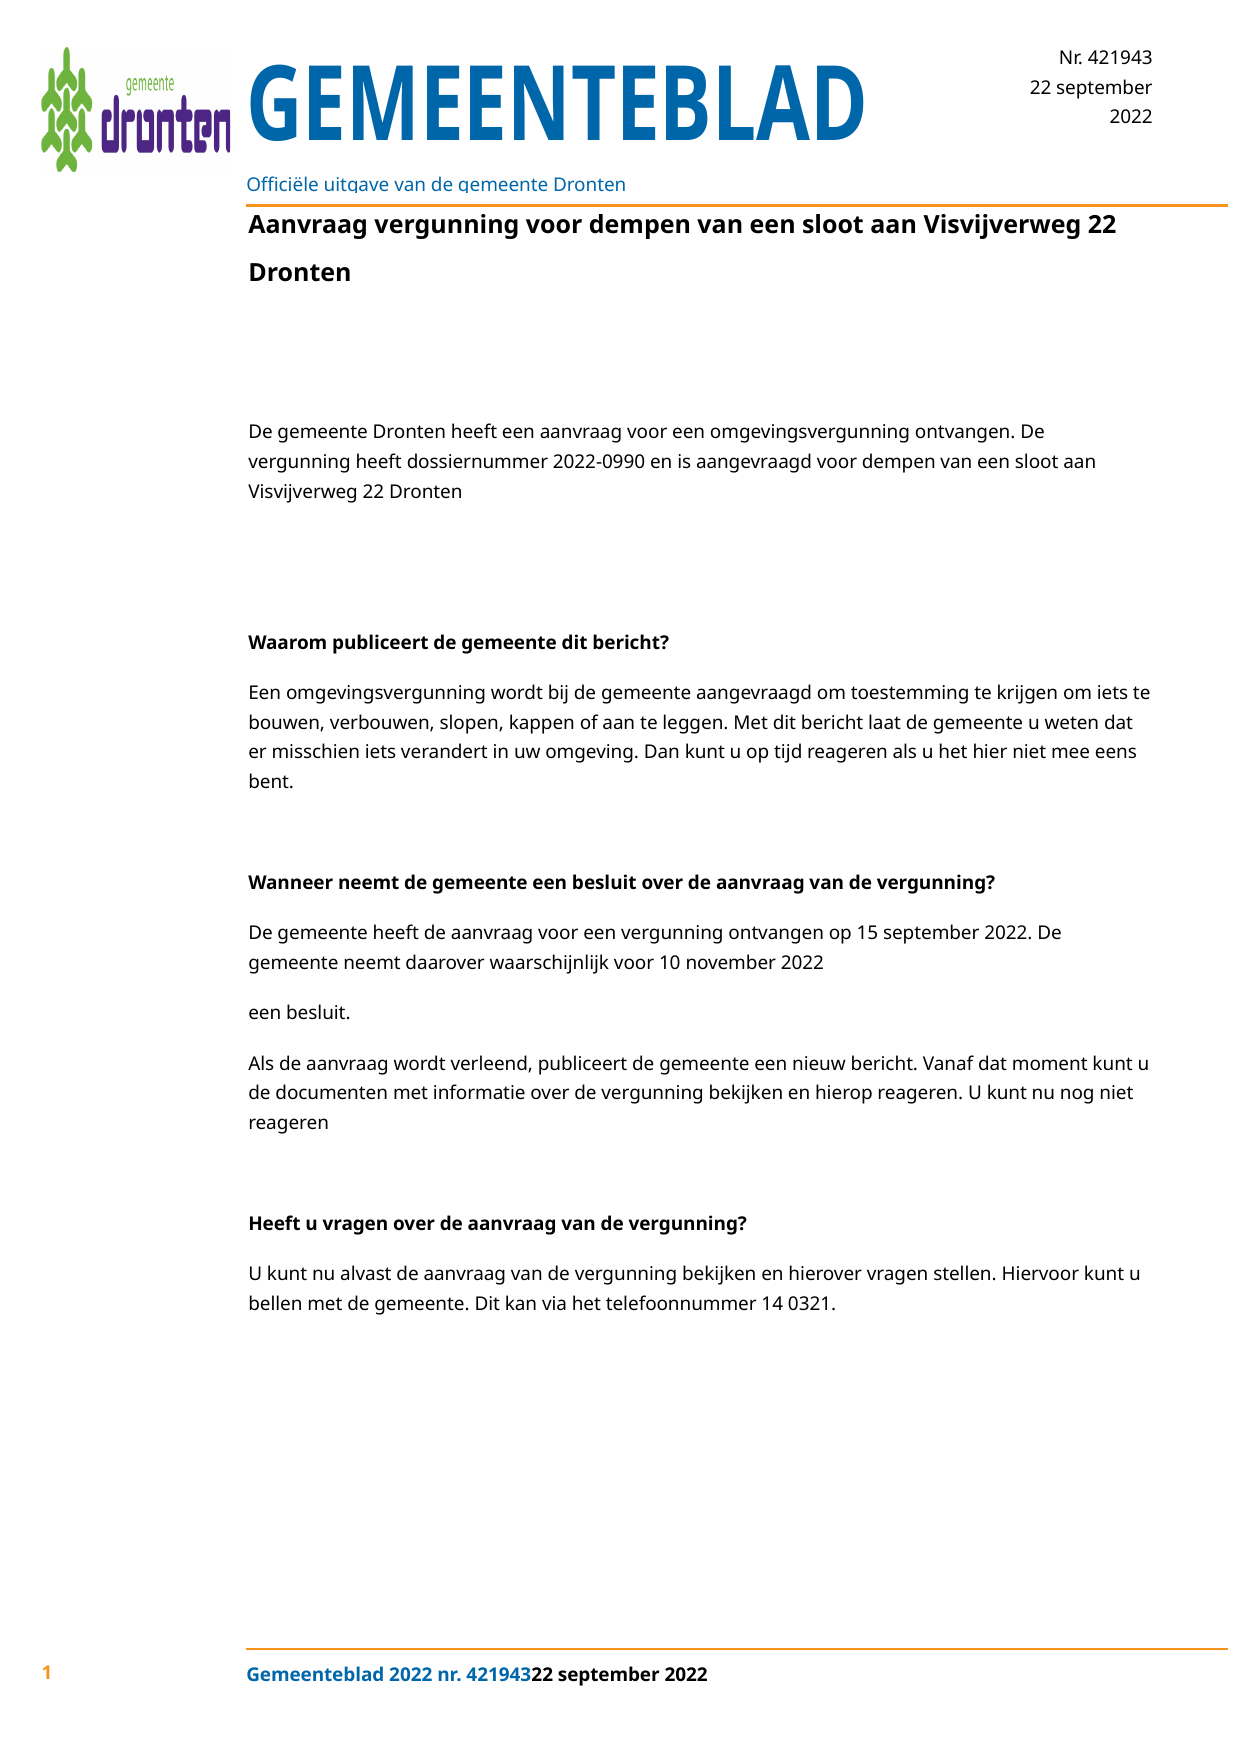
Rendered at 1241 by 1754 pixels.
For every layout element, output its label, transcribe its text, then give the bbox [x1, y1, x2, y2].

text De gemeente Dronten heeft een aanvraag voor een omgevingsvergunning ontvangen. De vergunning heeft dossiernummer 2022-0990 en is aangevraagd voor dempen van een sloot aan Visvijverweg 22 Dronten [248, 419, 1152, 504]
text een besluit. [248, 999, 1152, 1025]
text De gemeente heeft de aanvraag voor een vergunning ontvangen op 15 september 2022. De gemeente neemt daarover waarschijnlijk voor 10 november 2022 [248, 919, 1152, 975]
text Waarom publiceert de gemeente dit bericht? [248, 629, 1152, 655]
text U kunt nu alvast de aanvraag van de vergunning bekijken en hierover vragen stellen. Hiervoor kunt u bellen met de gemeente. Dit kan via het telefoonnummer 14 0321. [248, 1260, 1152, 1316]
text Heeft u vragen over de aanvraag van de vergunning? [248, 1210, 1152, 1236]
picture [41, 47, 231, 172]
text Wanneer neemt de gemeente een besluit over de aanvraag van de vergunning? [248, 869, 1152, 895]
text Een omgevingsvergunning wordt bij de gemeente aangevraagd om toestemming te krijgen om iets te bouwen, verbouwen, slopen, kappen of aan te leggen. Met dit bericht laat de gemeente u weten dat er misschien iets verandert in uw omgeving. Dan kunt u op tijd reageren als u het hier niet mee eens bent. [248, 679, 1152, 794]
text Als de aanvraag wordt verleend, publiceert de gemeente een nieuw bericht. Vanaf dat moment kunt u de documenten met informatie over de vergunning bekijken en hierop reageren. U kunt nu nog niet reageren [248, 1050, 1152, 1135]
text Aanvraag vergunning voor dempen van een sloot aan Visvijverweg 22 Dronten [248, 207, 1152, 288]
